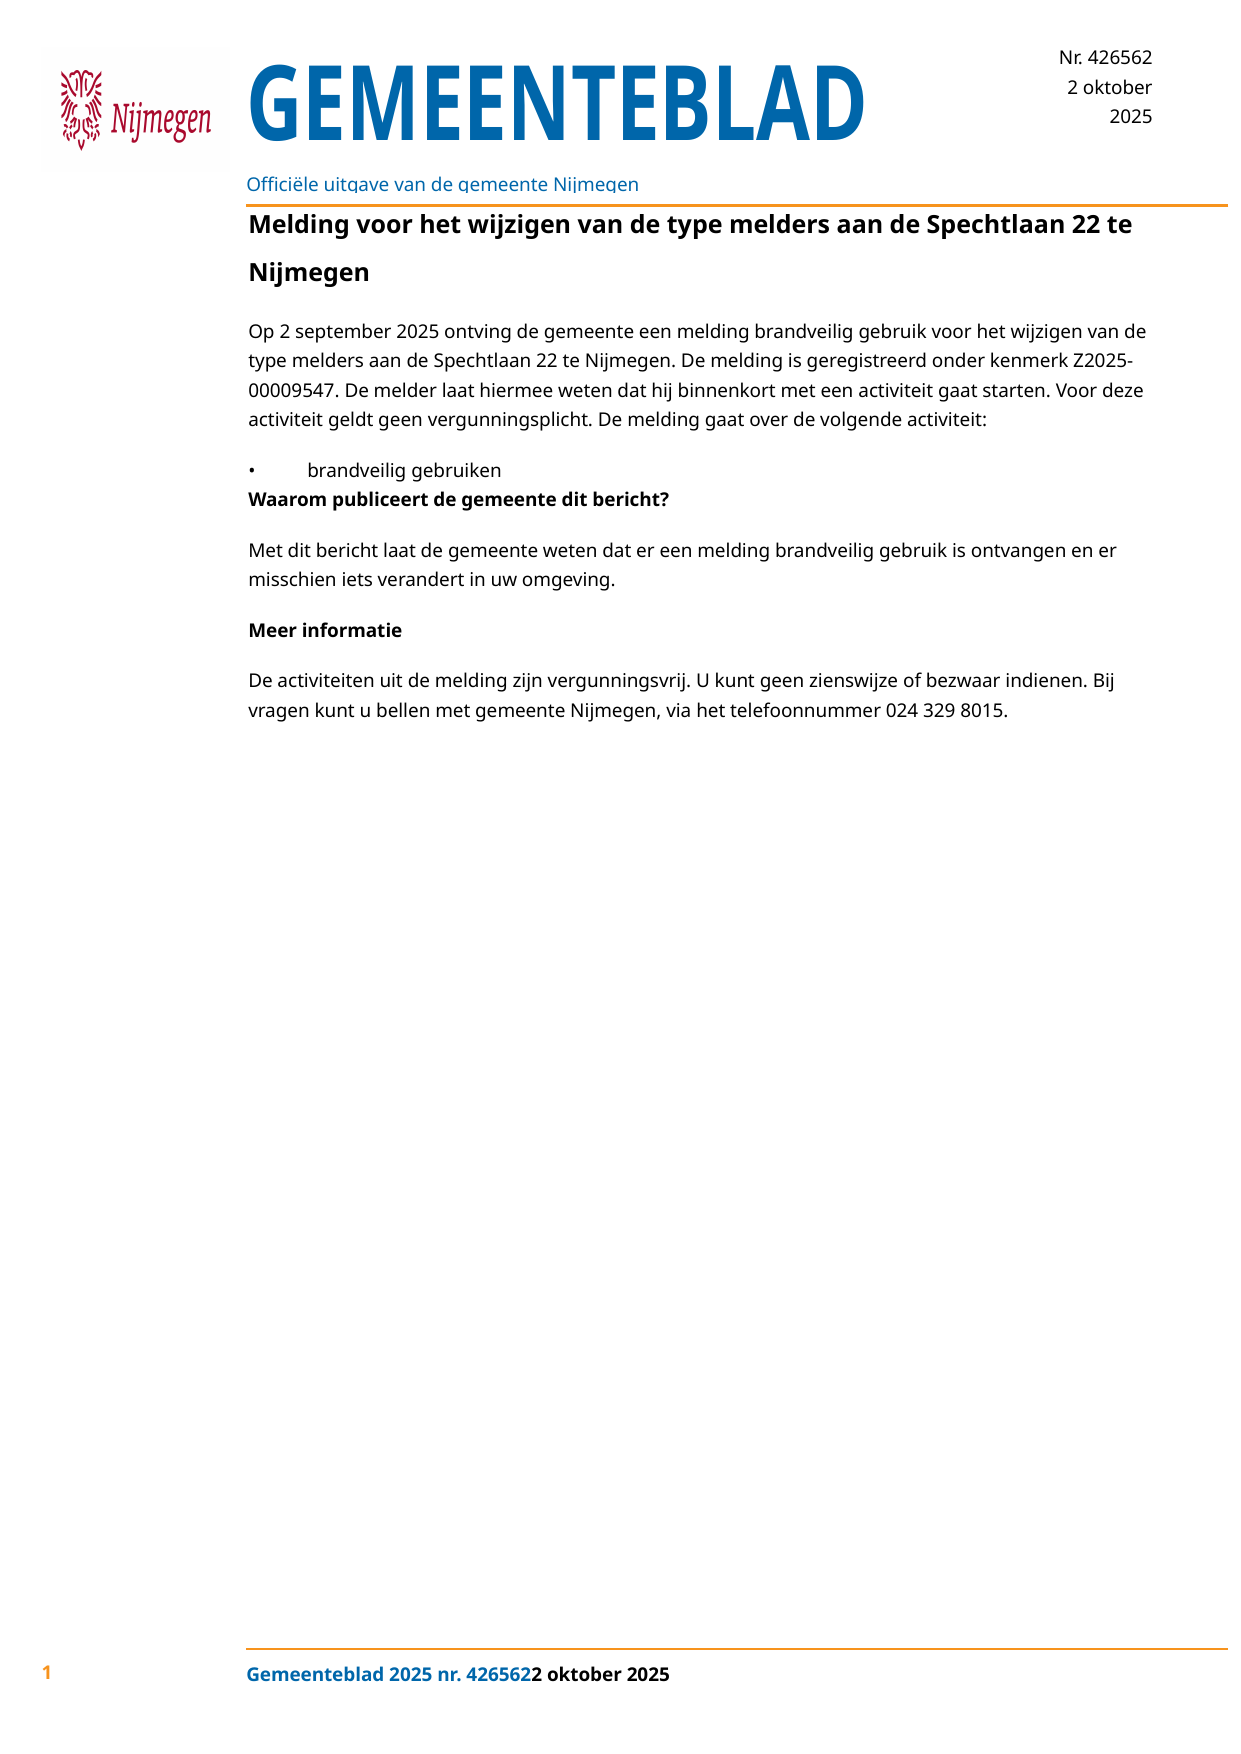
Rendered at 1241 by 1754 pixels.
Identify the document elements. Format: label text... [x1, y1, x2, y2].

list brandveilig gebruiken [248, 457, 1152, 483]
text Waarom publiceert de gemeente dit bericht? [248, 487, 1152, 512]
picture [41, 47, 231, 172]
text Op 2 september 2025 ontving de gemeente een melding brandveilig gebruik voor het wijzigen van de type melders aan de Spechtlaan 22 te Nijmegen. De melding is geregistreerd onder kenmerk Z2025-00009547. De melder laat hiermee weten dat hij binnenkort met een activiteit gaat starten. Voor deze activiteit geldt geen vergunningsplicht. De melding gaat over de volgende activiteit: [248, 318, 1152, 432]
text Meer informatie [248, 617, 1152, 643]
text Melding voor het wijzigen van de type melders aan de Spechtlaan 22 te Nijmegen [248, 207, 1152, 288]
text De activiteiten uit de melding zijn vergunningsvrij. U kunt geen zienswijze of bezwaar indienen. Bij vragen kunt u bellen met gemeente Nijmegen, via het telefoonnummer 024 329 8015. [248, 667, 1152, 723]
text Met dit bericht laat de gemeente weten dat er een melding brandveilig gebruik is ontvangen en er misschien iets verandert in uw omgeving. [248, 537, 1152, 592]
